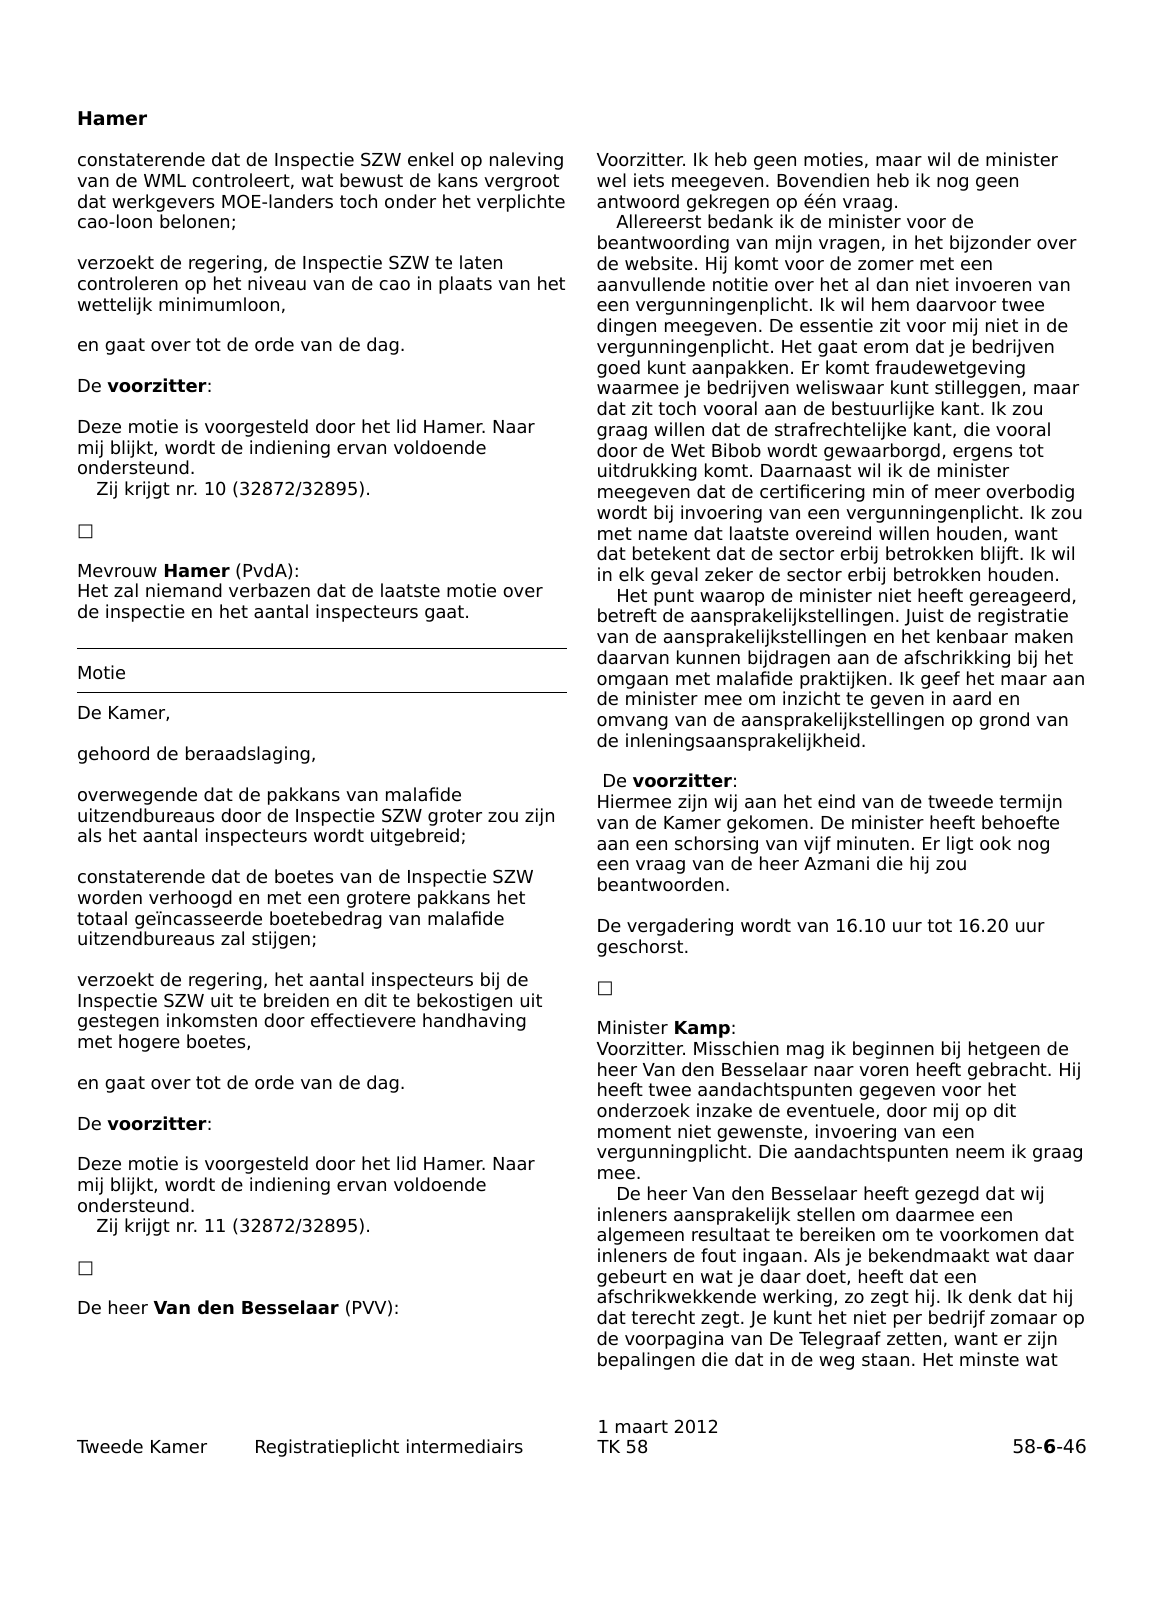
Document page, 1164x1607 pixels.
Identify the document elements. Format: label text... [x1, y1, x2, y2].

text Minister Kamp: [596, 1018, 1087, 1039]
text Voorzitter. Misschien mag ik beginnen bij hetgeen de heer Van den Besselaar naar voren heeft gebracht. Hij heeft twee aandachtspunten gegeven voor het onderzoek inzake de eventuele, door mij op dit moment niet gewenste, invoering van een vergunningplicht. Die aandachtspunten neem ik graag mee. [596, 1039, 1087, 1184]
text De Kamer, [77, 703, 567, 724]
text Zij krijgt nr. 10 (32872/32895). [77, 479, 567, 500]
text Allereerst bedank ik de minister voor de beantwoording van mijn vragen, in het bijzonder over de website. Hij komt voor de zomer met een aanvullende notitie over het al dan niet invoeren van een vergunningenplicht. Ik wil hem daarvoor twee dingen meegeven. De essentie zit voor mij niet in de vergunningenplicht. Het gaat erom dat je bedrijven goed kunt aanpakken. Er komt fraudewetgeving waarmee je bedrijven weliswaar kunt stilleggen, maar dat zit toch vooral aan de bestuurlijke kant. Ik zou graag willen dat de strafrechtelijke kant, die vooral door de Wet Bibob wordt gewaarborgd, ergens tot uitdrukking komt. Daarnaast wil ik de minister meegeven dat de certificering min of meer overbodig wordt bij invoering van een vergunningenplicht. Ik zou met name dat laatste overeind willen houden, want dat betekent dat de sector erbij betrokken blijft. Ik wil in elk geval zeker de sector erbij betrokken houden. [596, 212, 1087, 586]
text Het zal niemand verbazen dat de laatste motie over de inspectie en het aantal inspecteurs gaat. [77, 581, 567, 623]
text Motie [77, 662, 567, 683]
text De heer Van den Besselaar heeft gezegd dat wij inleners aansprakelijk stellen om daarmee een algemeen resultaat te bereiken om te voorkomen dat inleners de fout ingaan. Als je bekendmaakt wat daar gebeurt en wat je daar doet, heeft dat een afschrikwekkende werking, zo zegt hij. Ik denk dat hij dat terecht zegt. Je kunt het niet per bedrijf zomaar op de voorpagina van De Telegraaf zetten, want er zijn bepalingen die dat in de weg staan. Het minste wat [596, 1184, 1087, 1370]
text verzoekt de regering, het aantal inspecteurs bij de Inspectie SZW uit te breiden en dit te bekostigen uit gestegen inkomsten door effectievere handhaving met hogere boetes, [77, 970, 567, 1053]
text gehoord de beraadslaging, [77, 744, 567, 765]
text en gaat over tot de orde van de dag. [77, 1073, 567, 1093]
text □ [596, 977, 1087, 998]
text □ [77, 1257, 567, 1278]
text overwegende dat de pakkans van malafide uitzendbureaus door de Inspectie SZW groter zou zijn als het aantal inspecteurs wordt uitgebreid; [77, 785, 567, 847]
text De vergadering wordt van 16.10 uur tot 16.20 uur geschorst. [596, 916, 1087, 957]
text Mevrouw Hamer (PvdA): [77, 560, 567, 581]
text Voorzitter. Ik heb geen moties, maar wil de minister wel iets meegeven. Bovendien heb ik nog geen antwoord gekregen op één vraag. [596, 150, 1087, 212]
text De heer Van den Besselaar (PVV): [77, 1298, 567, 1318]
text De voorzitter: [77, 376, 567, 397]
text verzoekt de regering, de Inspectie SZW te laten controleren op het niveau van de cao in plaats van het wettelijk minimumloon, [77, 253, 567, 315]
text De voorzitter: [77, 1113, 567, 1134]
text Hiermee zijn wij aan het eind van de tweede termijn van de Kamer gekomen. De minister heeft behoefte aan een schorsing van vijf minuten. Er ligt ook nog een vraag van de heer Azmani die hij zou beantwoorden. [596, 792, 1087, 896]
text □ [77, 520, 567, 540]
text Deze motie is voorgesteld door het lid Hamer. Naar mij blijkt, wordt de indiening ervan voldoende ondersteund. [77, 1154, 567, 1216]
text Deze motie is voorgesteld door het lid Hamer. Naar mij blijkt, wordt de indiening ervan voldoende ondersteund. [77, 417, 567, 479]
text en gaat over tot de orde van de dag. [77, 335, 567, 356]
text Het punt waarop de minister niet heeft gereageerd, betreft de aansprakelijkstellingen. Juist de registratie van de aansprakelijkstellingen en het kenbaar maken daarvan kunnen bijdragen aan de afschrikking bij het omgaan met malafide praktijken. Ik geef het maar aan de minister mee om inzicht te geven in aard en omvang van de aansprakelijkstellingen op grond van de inleningsaansprakelijkheid. [596, 586, 1087, 751]
text constaterende dat de boetes van de Inspectie SZW worden verhoogd en met een grotere pakkans het totaal geïncasseerde boetebedrag van malafide uitzendbureaus zal stijgen; [77, 867, 567, 950]
text constaterende dat de Inspectie SZW enkel op naleving van de WML controleert, wat bewust de kans vergroot dat werkgevers MOE-landers toch onder het verplichte cao-loon belonen; [77, 150, 567, 233]
text De voorzitter: [596, 771, 1087, 792]
text Zij krijgt nr. 11 (32872/32895). [77, 1216, 567, 1237]
